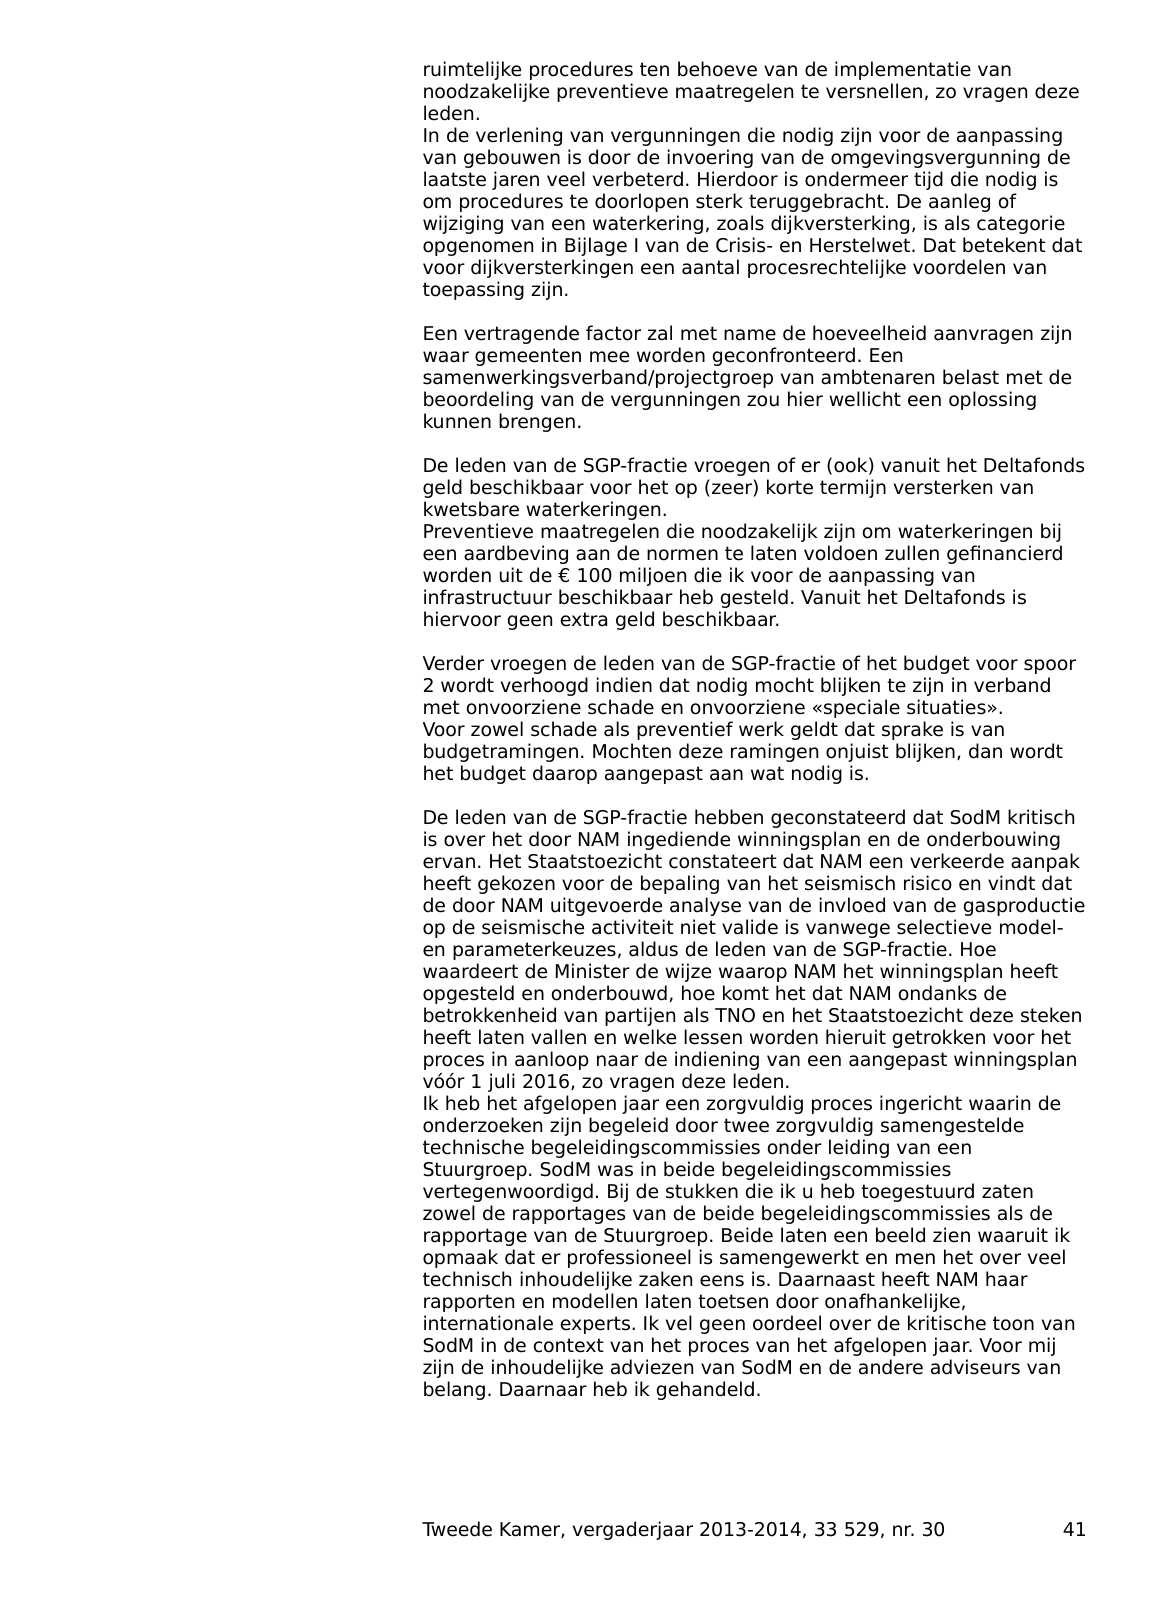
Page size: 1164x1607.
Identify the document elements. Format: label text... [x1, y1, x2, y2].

text ruimtelijke procedures ten behoeve van de implementatie van noodzakelijke preventieve maatregelen te versnellen, zo vragen deze leden. [422, 59, 1087, 125]
text In de verlening van vergunningen die nodig zijn voor de aanpassing van gebouwen is door de invoering van de omgevingsvergunning de laatste jaren veel verbeterd. Hierdoor is ondermeer tijd die nodig is om procedures te doorlopen sterk teruggebracht. De aanleg of wijziging van een waterkering, zoals dijkversterking, is als categorie opgenomen in Bijlage I van de Crisis- en Herstelwet. Dat betekent dat voor dijkversterkingen een aantal procesrechtelijke voordelen van toepassing zijn. [422, 125, 1087, 301]
text De leden van de SGP-fractie hebben geconstateerd dat SodM kritisch is over het door NAM ingediende winningsplan en de onderbouwing ervan. Het Staatstoezicht constateert dat NAM een verkeerde aanpak heeft gekozen voor de bepaling van het seismisch risico en vindt dat de door NAM uitgevoerde analyse van de invloed van de gasproductie op de seismische activiteit niet valide is vanwege selectieve model- en parameterkeuzes, aldus de leden van de SGP-fractie. Hoe waardeert de Minister de wijze waarop NAM het winningsplan heeft opgesteld en onderbouwd, hoe komt het dat NAM ondanks de betrokkenheid van partijen als TNO en het Staatstoezicht deze steken heeft laten vallen en welke lessen worden hieruit getrokken voor het proces in aanloop naar de indiening van een aangepast winningsplan vóór 1 juli 2016, zo vragen deze leden. [422, 807, 1087, 1093]
text Verder vroegen de leden van de SGP-fractie of het budget voor spoor 2 wordt verhoogd indien dat nodig mocht blijken te zijn in verband met onvoorziene schade en onvoorziene «speciale situaties». [422, 653, 1087, 719]
text De leden van de SGP-fractie vroegen of er (ook) vanuit het Deltafonds geld beschikbaar voor het op (zeer) korte termijn versterken van kwetsbare waterkeringen. [422, 455, 1087, 521]
text Een vertragende factor zal met name de hoeveelheid aanvragen zijn waar gemeenten mee worden geconfronteerd. Een samenwerkingsverband/projectgroep van ambtenaren belast met de beoordeling van de vergunningen zou hier wellicht een oplossing kunnen brengen. [422, 323, 1087, 433]
text Ik heb het afgelopen jaar een zorgvuldig proces ingericht waarin de onderzoeken zijn begeleid door twee zorgvuldig samengestelde technische begeleidingscommissies onder leiding van een Stuurgroep. SodM was in beide begeleidingscommissies vertegenwoordigd. Bij de stukken die ik u heb toegestuurd zaten zowel de rapportages van de beide begeleidingscommissies als de rapportage van de Stuurgroep. Beide laten een beeld zien waaruit ik opmaak dat er professioneel is samengewerkt en men het over veel technisch inhoudelijke zaken eens is. Daarnaast heeft NAM haar rapporten en modellen laten toetsen door onafhankelijke, internationale experts. Ik vel geen oordeel over de kritische toon van SodM in de context van het proces van het afgelopen jaar. Voor mij zijn de inhoudelijke adviezen van SodM en de andere adviseurs van belang. Daarnaar heb ik gehandeld. [422, 1093, 1087, 1401]
text Voor zowel schade als preventief werk geldt dat sprake is van budgetramingen. Mochten deze ramingen onjuist blijken, dan wordt het budget daarop aangepast aan wat nodig is. [422, 719, 1087, 785]
text Preventieve maatregelen die noodzakelijk zijn om waterkeringen bij een aardbeving aan de normen te laten voldoen zullen gefinancierd worden uit de € 100 miljoen die ik voor de aanpassing van infrastructuur beschikbaar heb gesteld. Vanuit het Deltafonds is hiervoor geen extra geld beschikbaar. [422, 521, 1087, 631]
